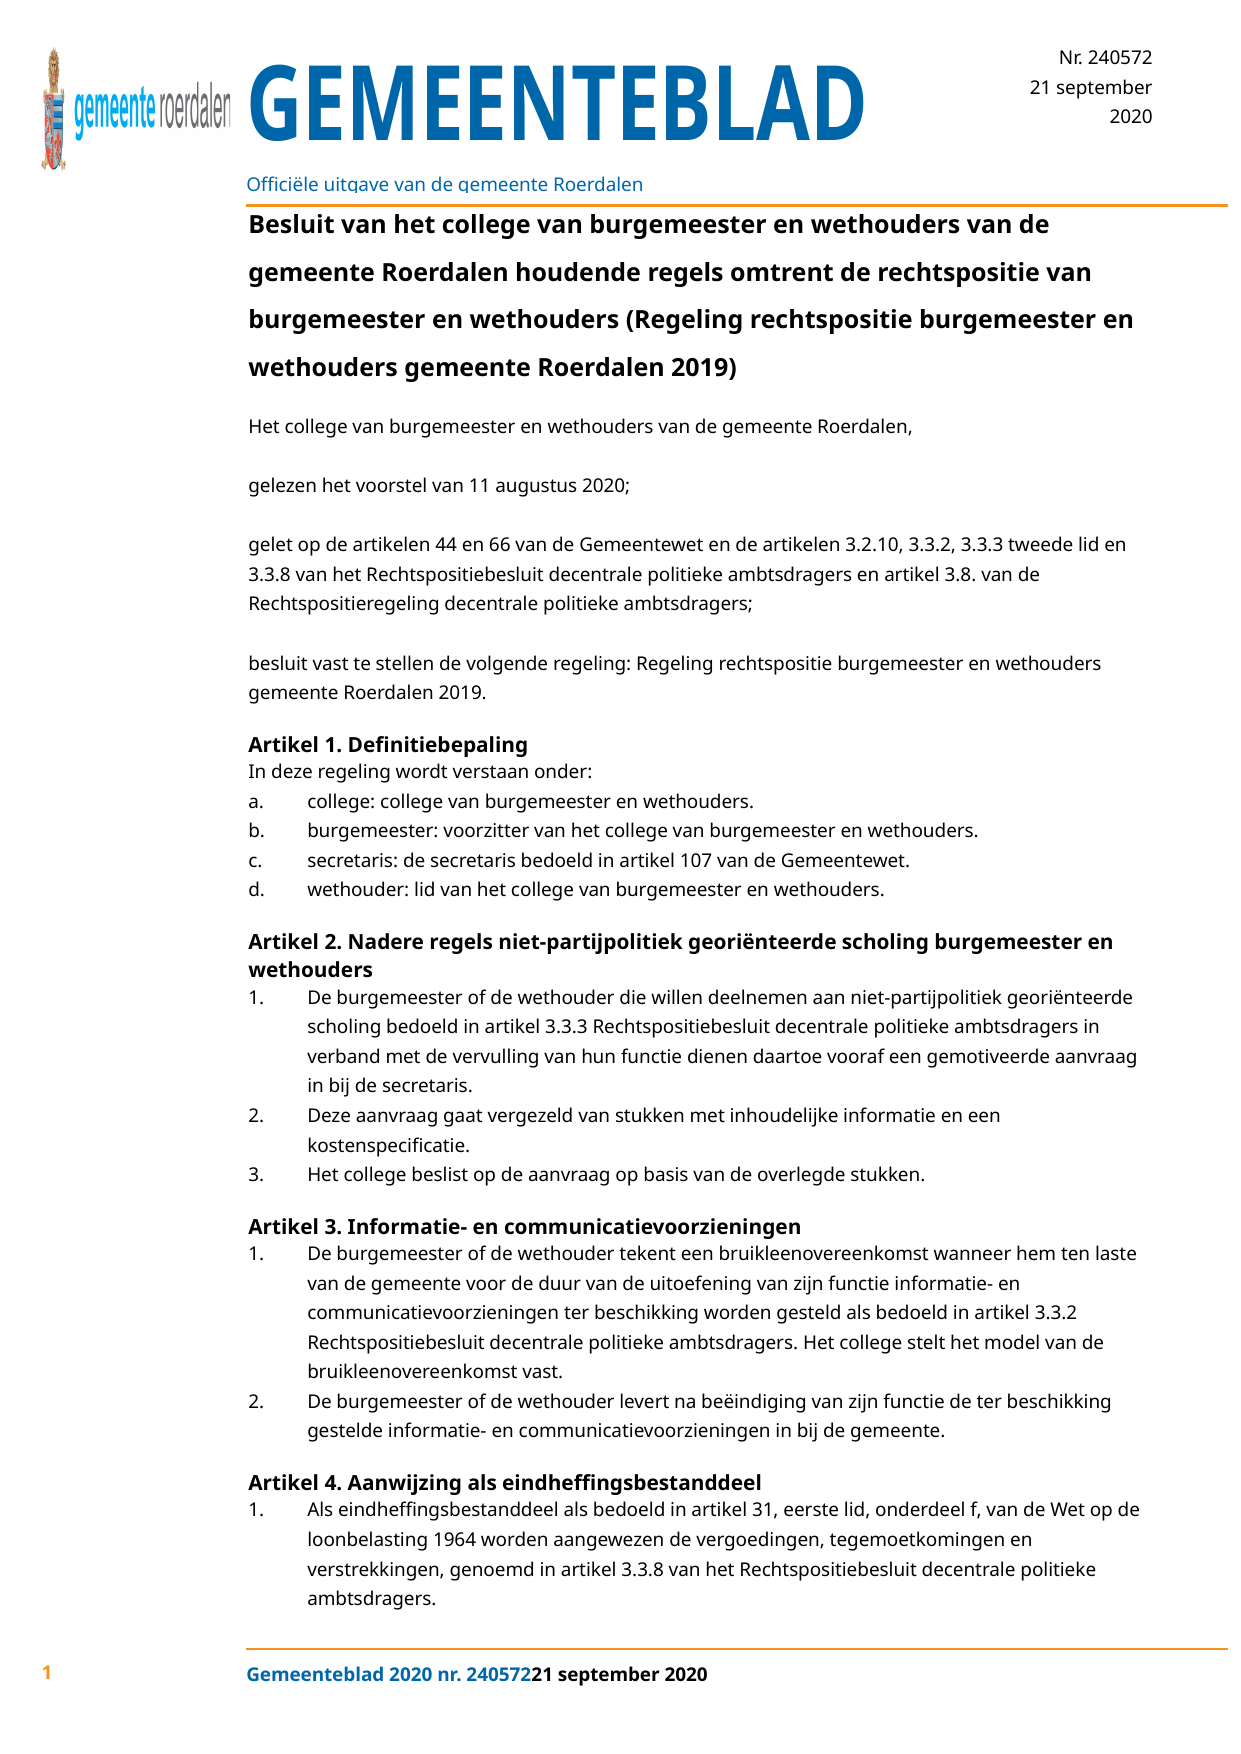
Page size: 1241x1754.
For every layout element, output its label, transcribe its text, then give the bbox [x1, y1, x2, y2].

list Het college beslist op de aanvraag op basis van de overlegde stukken. [248, 1161, 1152, 1187]
list Als eindheffingsbestanddeel als bedoeld in artikel 31, eerste lid, onderdeel f, van de Wet op de loonbelasting 1964 worden aangewezen de vergoedingen, tegemoetkomingen en verstrekkingen, genoemd in artikel 3.3.8 van het Rechtspositiebesluit decentrale politieke ambtsdragers. [248, 1497, 1152, 1611]
text Artikel 2. Nadere regels niet-partijpolitiek georiënteerde scholing burgemeester en wethouders [248, 927, 1152, 984]
list Deze aanvraag gaat vergezeld van stukken met inhoudelijke informatie en een kostenspecificatie. [248, 1102, 1152, 1157]
list wethouder: lid van het college van burgemeester en wethouders. [248, 877, 1152, 902]
list De burgemeester of de wethouder die willen deelnemen aan niet-partijpolitiek georiënteerde scholing bedoeld in artikel 3.3.3 Rechtspositiebesluit decentrale politieke ambtsdragers in verband met de vervulling van hun functie dienen daartoe vooraf een gemotiveerde aanvraag in bij de secretaris. [248, 984, 1152, 1098]
list De burgemeester of de wethouder levert na beëindiging van zijn functie de ter beschikking gestelde informatie- en communicatievoorzieningen in bij de gemeente. [248, 1388, 1152, 1443]
text Artikel 4. Aanwijzing als eindheffingsbestanddeel [248, 1468, 1152, 1497]
list secretaris: de secretaris bedoeld in artikel 107 van de Gemeentewet. [248, 847, 1152, 873]
text Artikel 1. Definitiebepaling [248, 730, 1152, 758]
text Artikel 3. Informatie- en communicatievoorzieningen [248, 1212, 1152, 1240]
text besluit vast te stellen de volgende regeling: Regeling rechtspositie burgemeester en wethouders gemeente Roerdalen 2019. [248, 650, 1152, 705]
text Besluit van het college van burgemeester en wethouders van de gemeente Roerdalen houdende regels omtrent de rechtspositie van burgemeester en wethouders (Regeling rechtspositie burgemeester en wethouders gemeente Roerdalen 2019) [248, 207, 1152, 384]
text gelet op de artikelen 44 en 66 van de Gemeentewet en de artikelen 3.2.10, 3.3.2, 3.3.3 tweede lid en 3.3.8 van het Rechtspositiebesluit decentrale politieke ambtsdragers en artikel 3.8. van de Rechtspositieregeling decentrale politieke ambtsdragers; [248, 531, 1152, 616]
text In deze regeling wordt verstaan onder: [248, 758, 1152, 784]
text gelezen het voorstel van 11 augustus 2020; [248, 472, 1152, 498]
list burgemeester: voorzitter van het college van burgemeester en wethouders. [248, 817, 1152, 843]
list De burgemeester of de wethouder tekent een bruikleenovereenkomst wanneer hem ten laste van de gemeente voor de duur van de uitoefening van zijn functie informatie- en communicatievoorzieningen ter beschikking worden gesteld als bedoeld in artikel 3.3.2 Rechtspositiebesluit decentrale politieke ambtsdragers. Het college stelt het model van de bruikleenovereenkomst vast. [248, 1240, 1152, 1384]
text Het college van burgemeester en wethouders van de gemeente Roerdalen, [248, 413, 1152, 439]
picture [41, 47, 231, 172]
list college: college van burgemeester en wethouders. [248, 788, 1152, 813]
